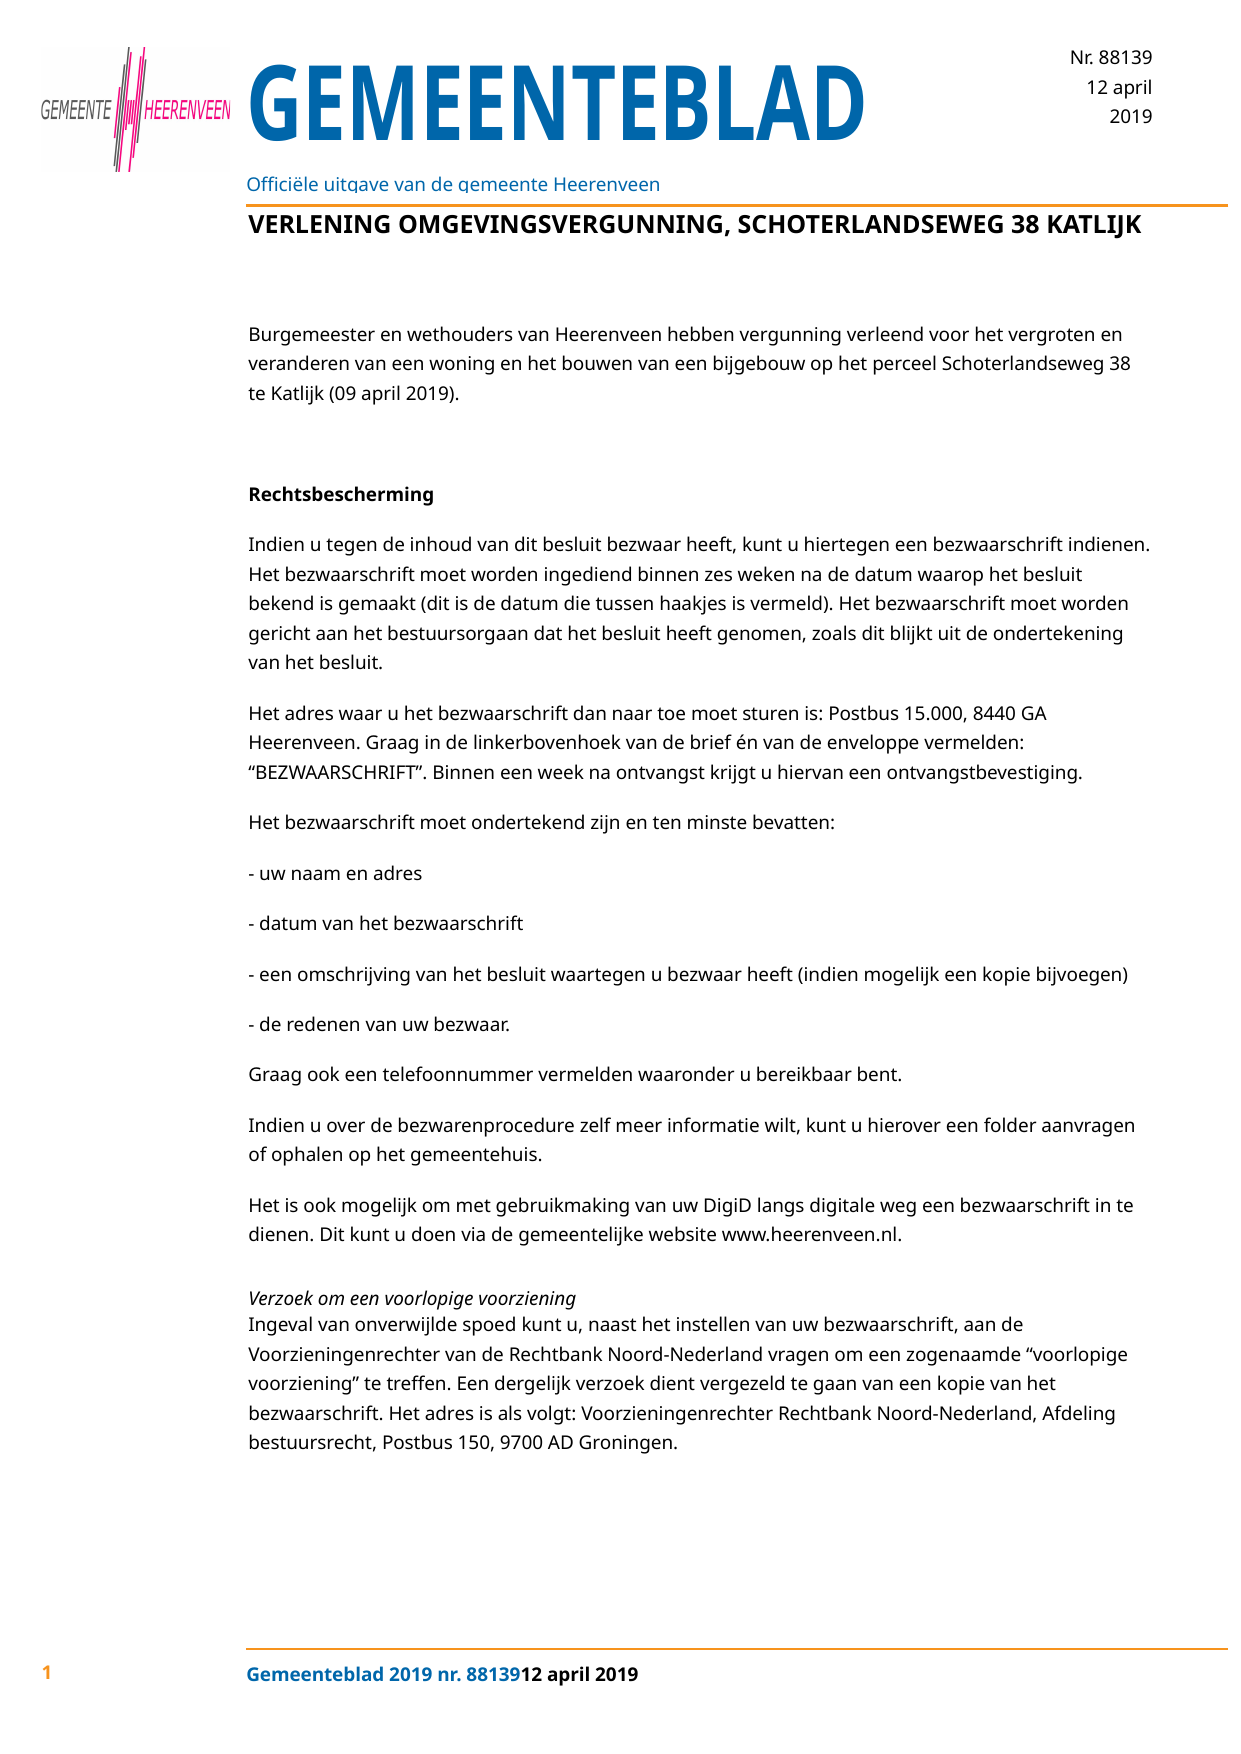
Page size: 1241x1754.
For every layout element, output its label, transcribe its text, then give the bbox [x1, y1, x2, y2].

text - de redenen van uw bezwaar. [248, 1011, 1152, 1037]
text - datum van het bezwaarschrift [248, 910, 1152, 936]
text - uw naam en adres [248, 860, 1152, 886]
text Het bezwaarschrift moet ondertekend zijn en ten minste bevatten: [248, 809, 1152, 835]
text Het adres waar u het bezwaarschrift dan naar toe moet sturen is: Postbus 15.000, 8440 GA Heerenveen. Graag in de linkerbovenhoek van de brief én van de enveloppe vermelden: “BEZWAARSCHRIFT”. Binnen een week na ontvangst krijgt u hiervan een ontvangstbevestiging. [248, 700, 1152, 785]
text Graag ook een telefoonnummer vermelden waaronder u bereikbaar bent. [248, 1062, 1152, 1087]
text - een omschrijving van het besluit waartegen u bezwaar heeft (indien mogelijk een kopie bijvoegen) [248, 961, 1152, 986]
text VERLENING OMGEVINGSVERGUNNING, SCHOTERLANDSEWEG 38 KATLIJK [248, 207, 1152, 241]
text Indien u tegen de inhoud van dit besluit bezwaar heeft, kunt u hiertegen een bezwaarschrift indienen. Het bezwaarschrift moet worden ingediend binnen zes weken na de datum waarop het besluit bekend is gemaakt (dit is de datum die tussen haakjes is vermeld). Het bezwaarschrift moet worden gericht aan het bestuursorgaan dat het besluit heeft genomen, zoals dit blijkt uit de ondertekening van het besluit. [248, 531, 1152, 675]
text Burgemeester en wethouders van Heerenveen hebben vergunning verleend voor het vergroten en veranderen van een woning en het bouwen van een bijgebouw op het perceel Schoterlandseweg 38 te Katlijk (09 april 2019). [248, 321, 1152, 406]
text Ingeval van onverwijlde spoed kunt u, naast het instellen van uw bezwaarschrift, aan de Voorzieningenrechter van de Rechtbank Noord-Nederland vragen om een zogenaamde “voorlopige voorziening” te treffen. Een dergelijk verzoek dient vergezeld te gaan van een kopie van het bezwaarschrift. Het adres is als volgt: Voorzieningenrechter Rechtbank Noord-Nederland, Afdeling bestuursrecht, Postbus 150, 9700 AD Groningen. [248, 1311, 1152, 1455]
text Rechtsbescherming [248, 481, 1152, 506]
text Verzoek om een voorlopige voorziening [248, 1286, 1152, 1311]
text Het is ook mogelijk om met gebruikmaking van uw DigiD langs digitale weg een bezwaarschrift in te dienen. Dit kunt u doen via de gemeentelijke website www.heerenveen.nl. [248, 1192, 1152, 1247]
picture [41, 47, 231, 172]
text Indien u over de bezwarenprocedure zelf meer informatie wilt, kunt u hierover een folder aanvragen of ophalen op het gemeentehuis. [248, 1112, 1152, 1167]
